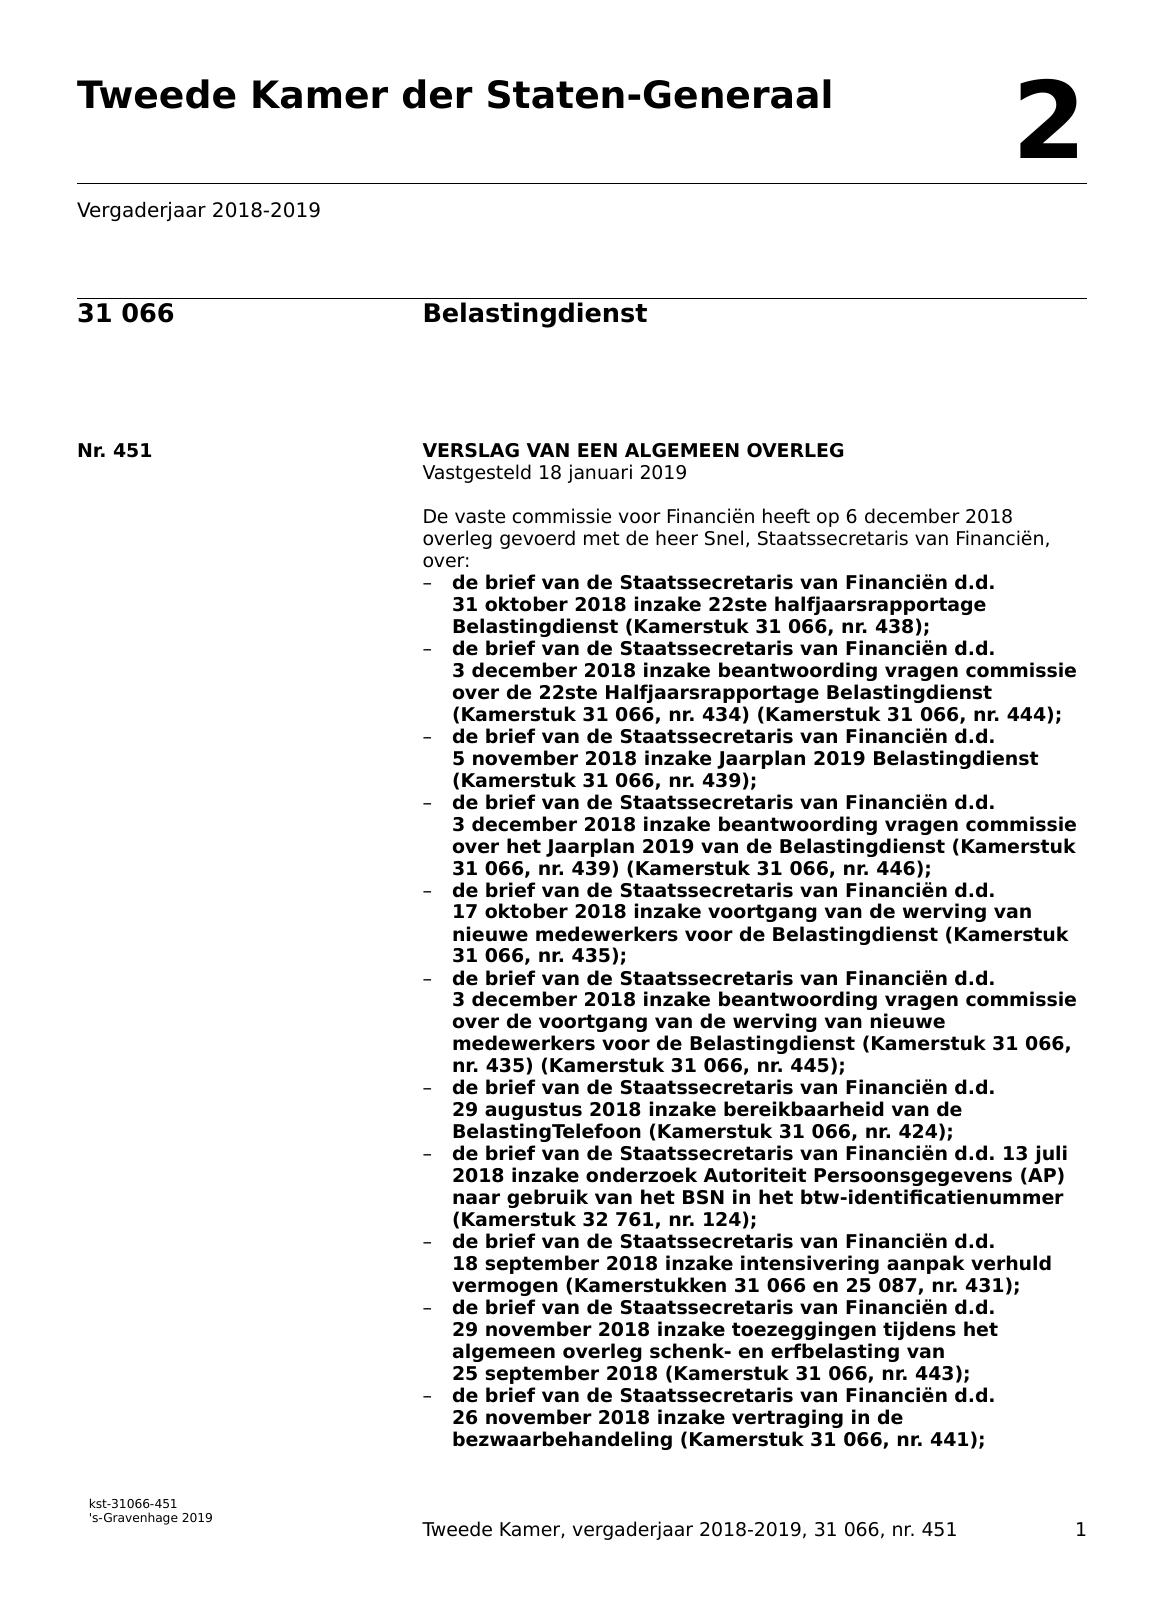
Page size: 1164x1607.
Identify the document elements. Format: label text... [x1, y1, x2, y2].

text – de brief van de Staatssecretaris van Financiën d.d. 18 september 2018 inzake intensivering aanpak verhuld vermogen (Kamerstukken 31 066 en 25 087, nr. 431); [422, 1231, 1087, 1297]
text kst-31066-451 [88, 1497, 323, 1511]
text – de brief van de Staatssecretaris van Financiën d.d. 5 november 2018 inzake Jaarplan 2019 Belastingdienst (Kamerstuk 31 066, nr. 439); [422, 726, 1087, 792]
text – de brief van de Staatssecretaris van Financiën d.d. 3 december 2018 inzake beantwoording vragen commissie over het Jaarplan 2019 van de Belastingdienst (Kamerstuk 31 066, nr. 439) (Kamerstuk 31 066, nr. 446); [422, 792, 1087, 879]
text Vastgesteld 18 januari 2019 [422, 462, 1087, 484]
text De vaste commissie voor Financiën heeft op 6 december 2018 overleg gevoerd met de heer Snel, Staatssecretaris van Financiën, over: [422, 506, 1087, 572]
text – de brief van de Staatssecretaris van Financiën d.d. 3 december 2018 inzake beantwoording vragen commissie over de voortgang van de werving van nieuwe medewerkers voor de Belastingdienst (Kamerstuk 31 066, nr. 435) (Kamerstuk 31 066, nr. 445); [422, 967, 1087, 1077]
table_header 2 [886, 59, 1087, 183]
text – de brief van de Staatssecretaris van Financiën d.d. 31 oktober 2018 inzake 22ste halfjaarsrapportage Belastingdienst (Kamerstuk 31 066, nr. 438); [422, 572, 1087, 638]
text – de brief van de Staatssecretaris van Financiën d.d. 26 november 2018 inzake vertraging in de bezwaarbehandeling (Kamerstuk 31 066, nr. 441); [422, 1385, 1087, 1451]
text 's-Gravenhage 2019 [88, 1511, 323, 1525]
subtitle Nr. 451 VERSLAG VAN EEN ALGEMEEN OVERLEG [77, 440, 1087, 462]
text – de brief van de Staatssecretaris van Financiën d.d. 29 november 2018 inzake toezeggingen tijdens het algemeen overleg schenk- en erfbelasting van 25 september 2018 (Kamerstuk 31 066, nr. 443); [422, 1297, 1087, 1385]
subtitle 31 066 Belastingdienst [77, 299, 1087, 329]
text – de brief van de Staatssecretaris van Financiën d.d. 17 oktober 2018 inzake voortgang van de werving van nieuwe medewerkers voor de Belastingdienst (Kamerstuk 31 066, nr. 435); [422, 879, 1087, 967]
text – de brief van de Staatssecretaris van Financiën d.d. 3 december 2018 inzake beantwoording vragen commissie over de 22ste Halfjaarsrapportage Belastingdienst (Kamerstuk 31 066, nr. 434) (Kamerstuk 31 066, nr. 444); [422, 638, 1087, 726]
table_cell Vergaderjaar 2018-2019 [77, 184, 1087, 298]
text – de brief van de Staatssecretaris van Financiën d.d. 13 juli 2018 inzake onderzoek Autoriteit Persoonsgegevens (AP) naar gebruik van het BSN in het btw-identificatienummer (Kamerstuk 32 761, nr. 124); [422, 1143, 1087, 1231]
table_header Tweede Kamer der Staten-Generaal [77, 59, 886, 183]
text – de brief van de Staatssecretaris van Financiën d.d. 29 augustus 2018 inzake bereikbaarheid van de BelastingTelefoon (Kamerstuk 31 066, nr. 424); [422, 1077, 1087, 1143]
